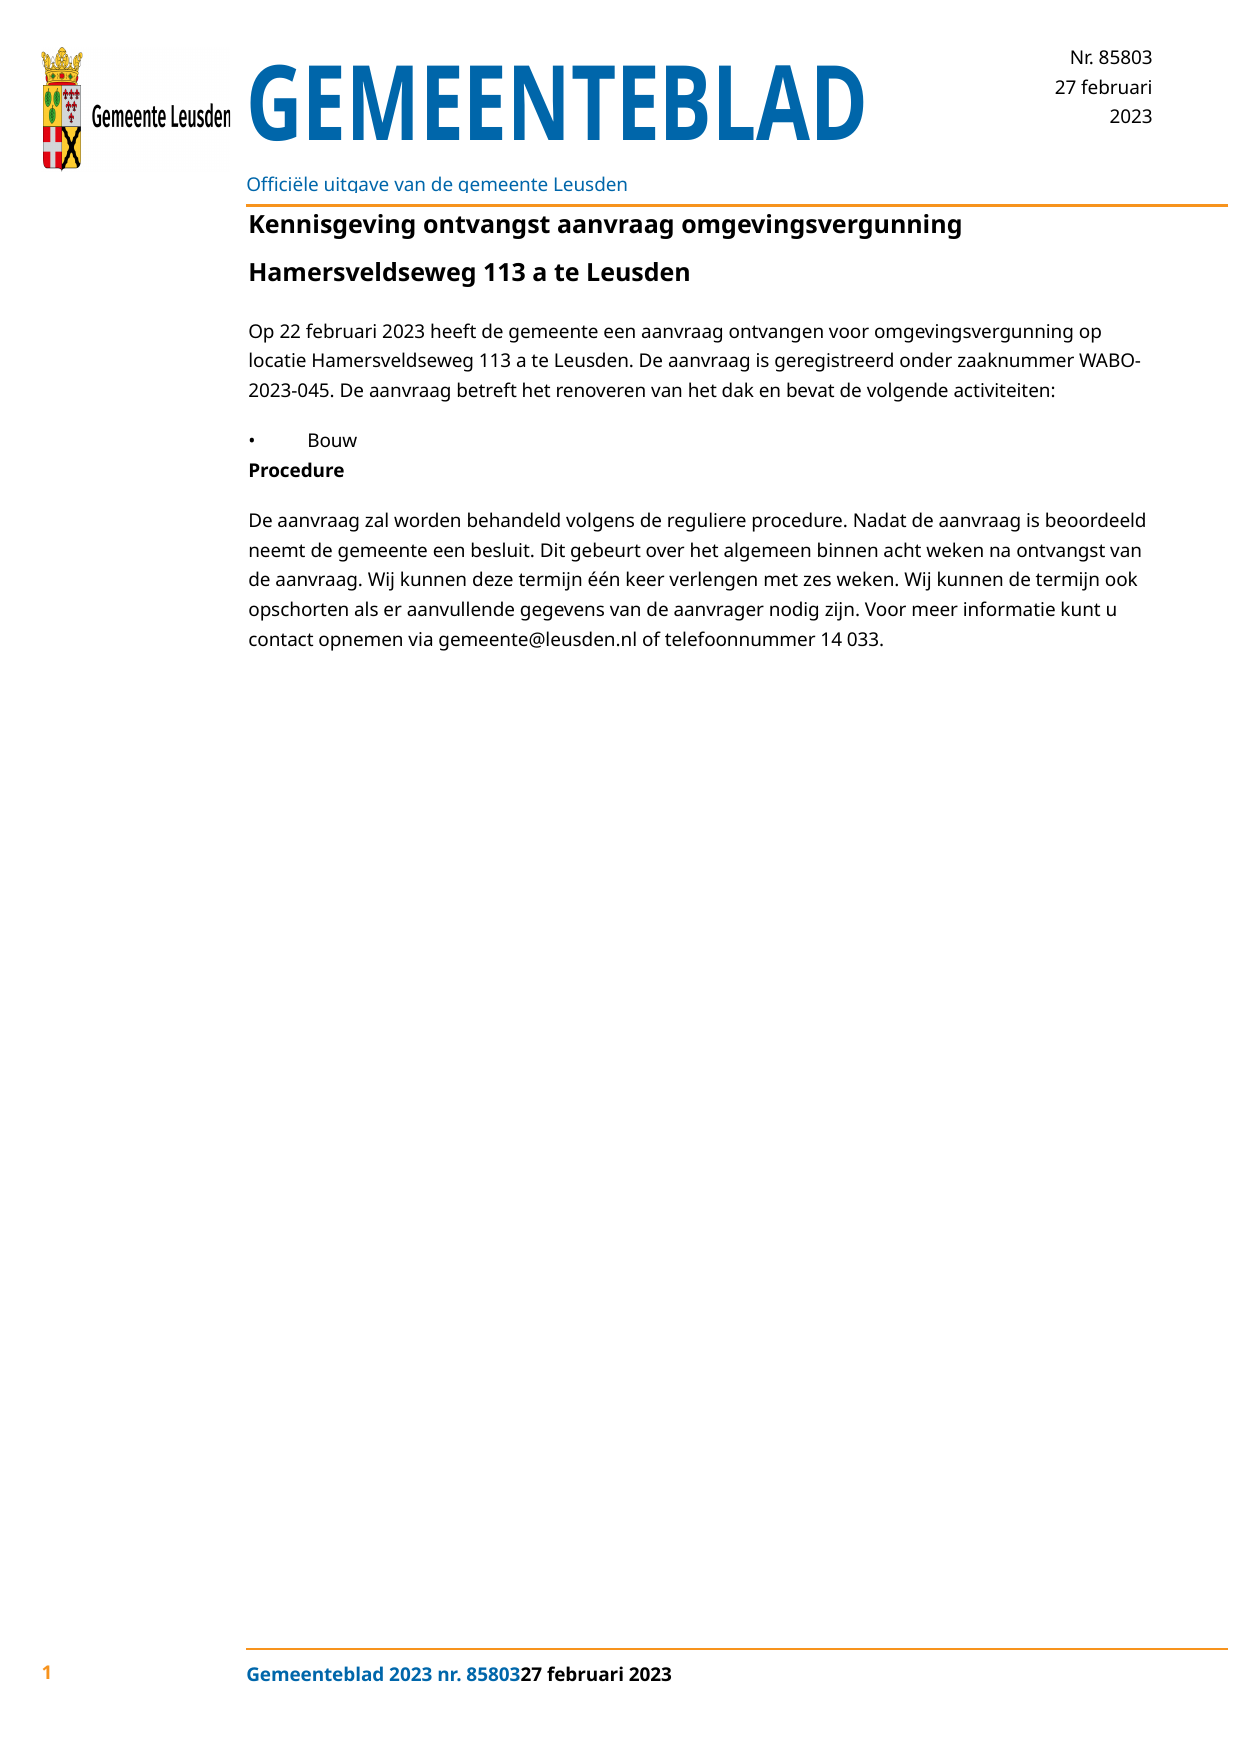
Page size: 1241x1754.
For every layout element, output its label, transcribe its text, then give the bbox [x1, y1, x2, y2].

text De aanvraag zal worden behandeld volgens de reguliere procedure. Nadat de aanvraag is beoordeeld neemt de gemeente een besluit. Dit gebeurt over het algemeen binnen acht weken na ontvangst van de aanvraag. Wij kunnen deze termijn één keer verlengen met zes weken. Wij kunnen de termijn ook opschorten als er aanvullende gegevens van de aanvrager nodig zijn. Voor meer informatie kunt u contact opnemen via gemeente@leusden.nl of telefoonnummer 14 033. [248, 507, 1152, 652]
text Procedure [248, 457, 1152, 483]
list Bouw [248, 427, 1152, 453]
text Op 22 februari 2023 heeft de gemeente een aanvraag ontvangen voor omgevingsvergunning op locatie Hamersveldseweg 113 a te Leusden. De aanvraag is geregistreerd onder zaaknummer WABO-2023-045. De aanvraag betreft het renoveren van het dak en bevat de volgende activiteiten: [248, 318, 1152, 403]
picture [41, 47, 231, 172]
text Kennisgeving ontvangst aanvraag omgevingsvergunning Hamersveldseweg 113 a te Leusden [248, 207, 1152, 288]
